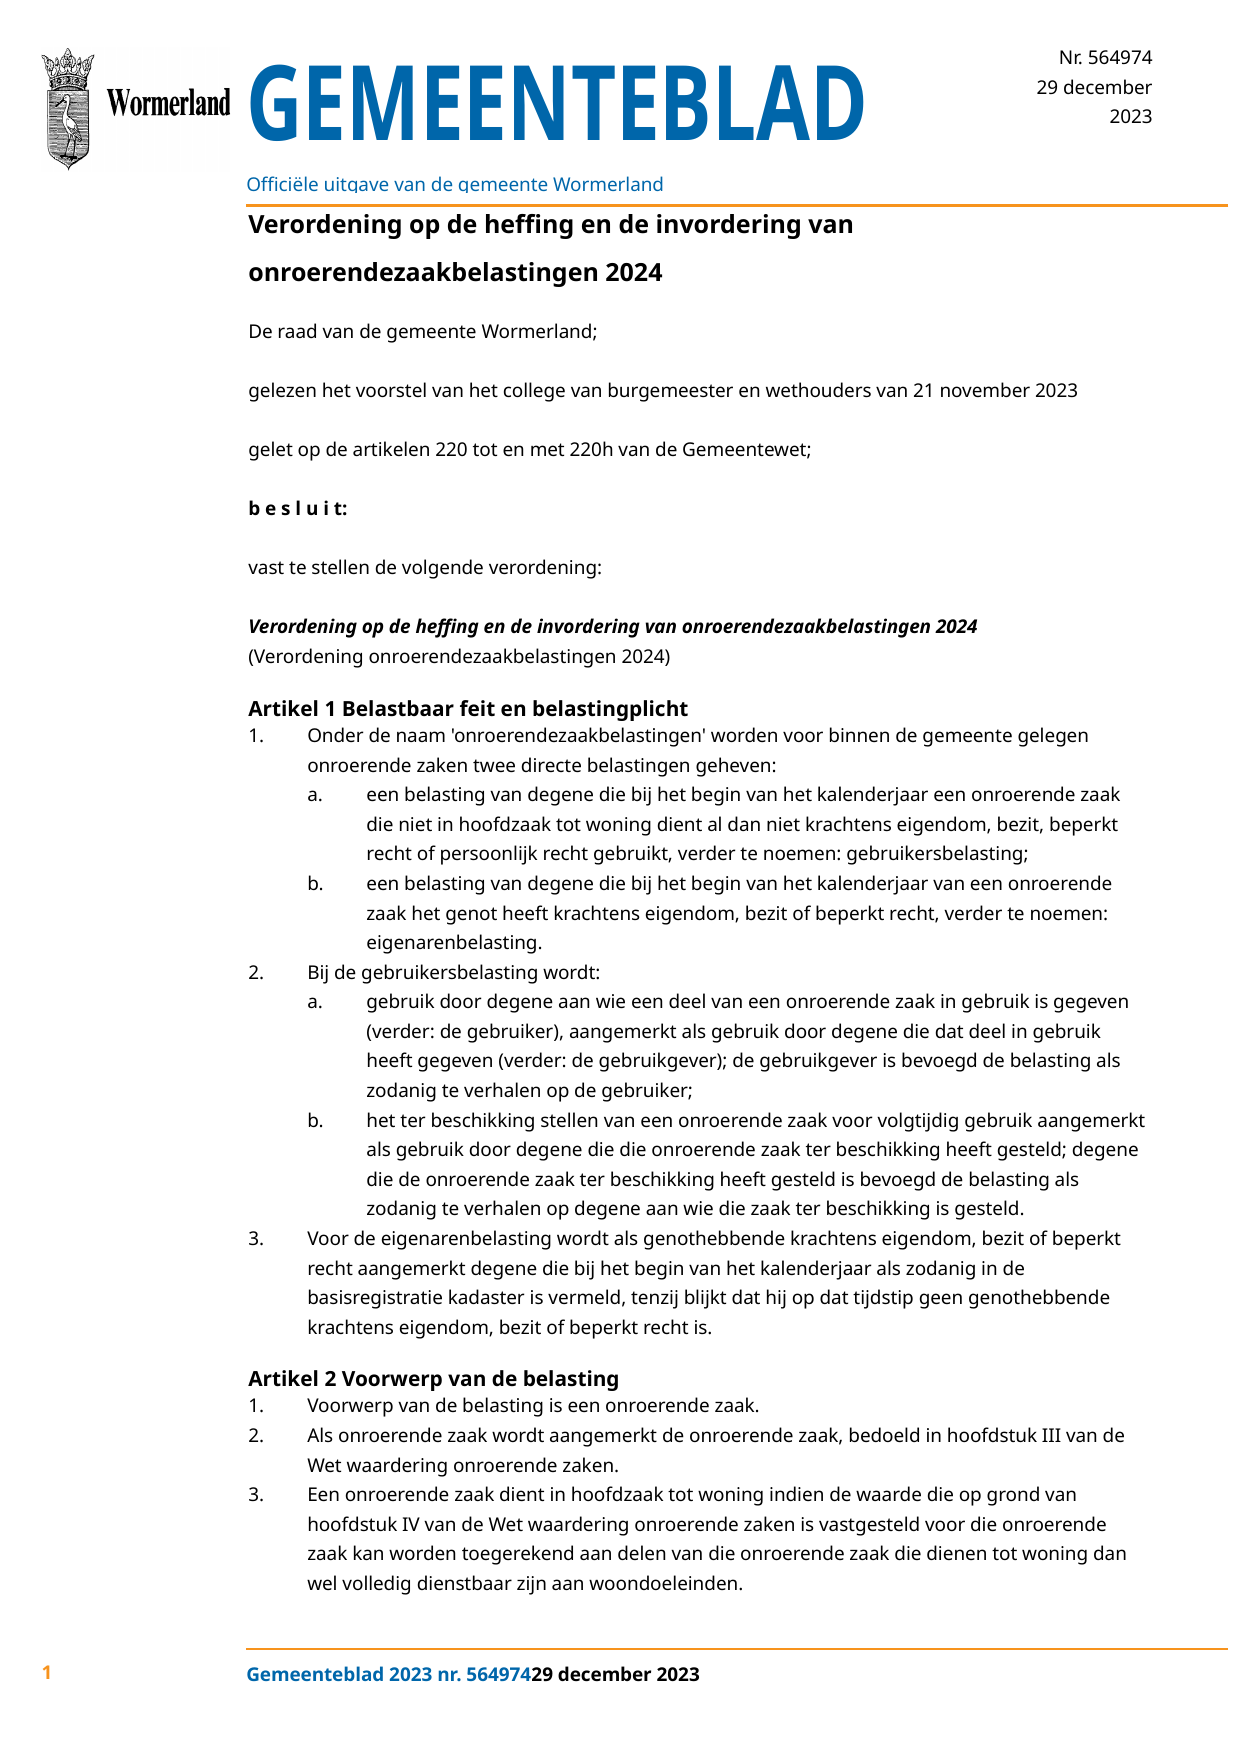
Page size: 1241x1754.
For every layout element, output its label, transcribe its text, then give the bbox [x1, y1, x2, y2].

text gelezen het voorstel van het college van burgemeester en wethouders van 21 november 2023 [248, 377, 1152, 403]
picture [41, 47, 231, 172]
list gebruik door degene aan wie een deel van een onroerende zaak in gebruik is gegeven (verder: de gebruiker), aangemerkt als gebruik door degene die dat deel in gebruik heeft gegeven (verder: de gebruikgever); de gebruikgever is bevoegd de belasting als zodanig te verhalen op de gebruiker; [307, 988, 1152, 1103]
text Verordening op de heffing en de invordering van onroerendezaakbelastingen 2024 [248, 207, 1152, 288]
list Voor de eigenarenbelasting wordt als genothebbende krachtens eigendom, bezit of beperkt recht aangemerkt degene die bij het begin van het kalenderjaar als zodanig in de basisregistratie kadaster is vermeld, tenzij blijkt dat hij op dat tijdstip geen genothebbende krachtens eigendom, bezit of beperkt recht is. [248, 1225, 1152, 1339]
list Een onroerende zaak dient in hoofdzaak tot woning indien de waarde die op grond van hoofdstuk IV van de Wet waardering onroerende zaken is vastgesteld voor die onroerende zaak kan worden toegerekend aan delen van die onroerende zaak die dienen tot woning dan wel volledig dienstbaar zijn aan woondoeleinden. [248, 1481, 1152, 1596]
text Verordening op de heffing en de invordering van onroerendezaakbelastingen 2024 [248, 614, 1152, 639]
list een belasting van degene die bij het begin van het kalenderjaar een onroerende zaak die niet in hoofdzaak tot woning dient al dan niet krachtens eigendom, bezit, beperkt recht of persoonlijk recht gebruikt, verder te noemen: gebruikersbelasting; [307, 781, 1152, 866]
list Voorwerp van de belasting is een onroerende zaak. [248, 1393, 1152, 1418]
list Als onroerende zaak wordt aangemerkt de onroerende zaak, bedoeld in hoofdstuk III van de Wet waardering onroerende zaken. [248, 1422, 1152, 1478]
text De raad van de gemeente Wormerland; [248, 318, 1152, 344]
list Onder de naam 'onroerendezaakbelastingen' worden voor binnen de gemeente gelegen onroerende zaken twee directe belastingen geheven: [248, 722, 1152, 777]
text gelet op de artikelen 220 tot en met 220h van de Gemeentewet; [248, 436, 1152, 462]
list Bij de gebruikersbelasting wordt: [248, 959, 1152, 984]
text Artikel 1 Belastbaar feit en belastingplicht [248, 694, 1152, 722]
text Artikel 2 Voorwerp van de belasting [248, 1364, 1152, 1393]
text b e s l u i t: [248, 495, 1152, 521]
text vast te stellen de volgende verordening: [248, 554, 1152, 580]
list een belasting van degene die bij het begin van het kalenderjaar van een onroerende zaak het genot heeft krachtens eigendom, bezit of beperkt recht, verder te noemen: eigenarenbelasting. [307, 870, 1152, 955]
list het ter beschikking stellen van een onroerende zaak voor volgtijdig gebruik aangemerkt als gebruik door degene die die onroerende zaak ter beschikking heeft gesteld; degene die de onroerende zaak ter beschikking heeft gesteld is bevoegd de belasting als zodanig te verhalen op degene aan wie die zaak ter beschikking is gesteld. [307, 1107, 1152, 1221]
text (Verordening onroerendezaakbelastingen 2024) [248, 643, 1152, 669]
